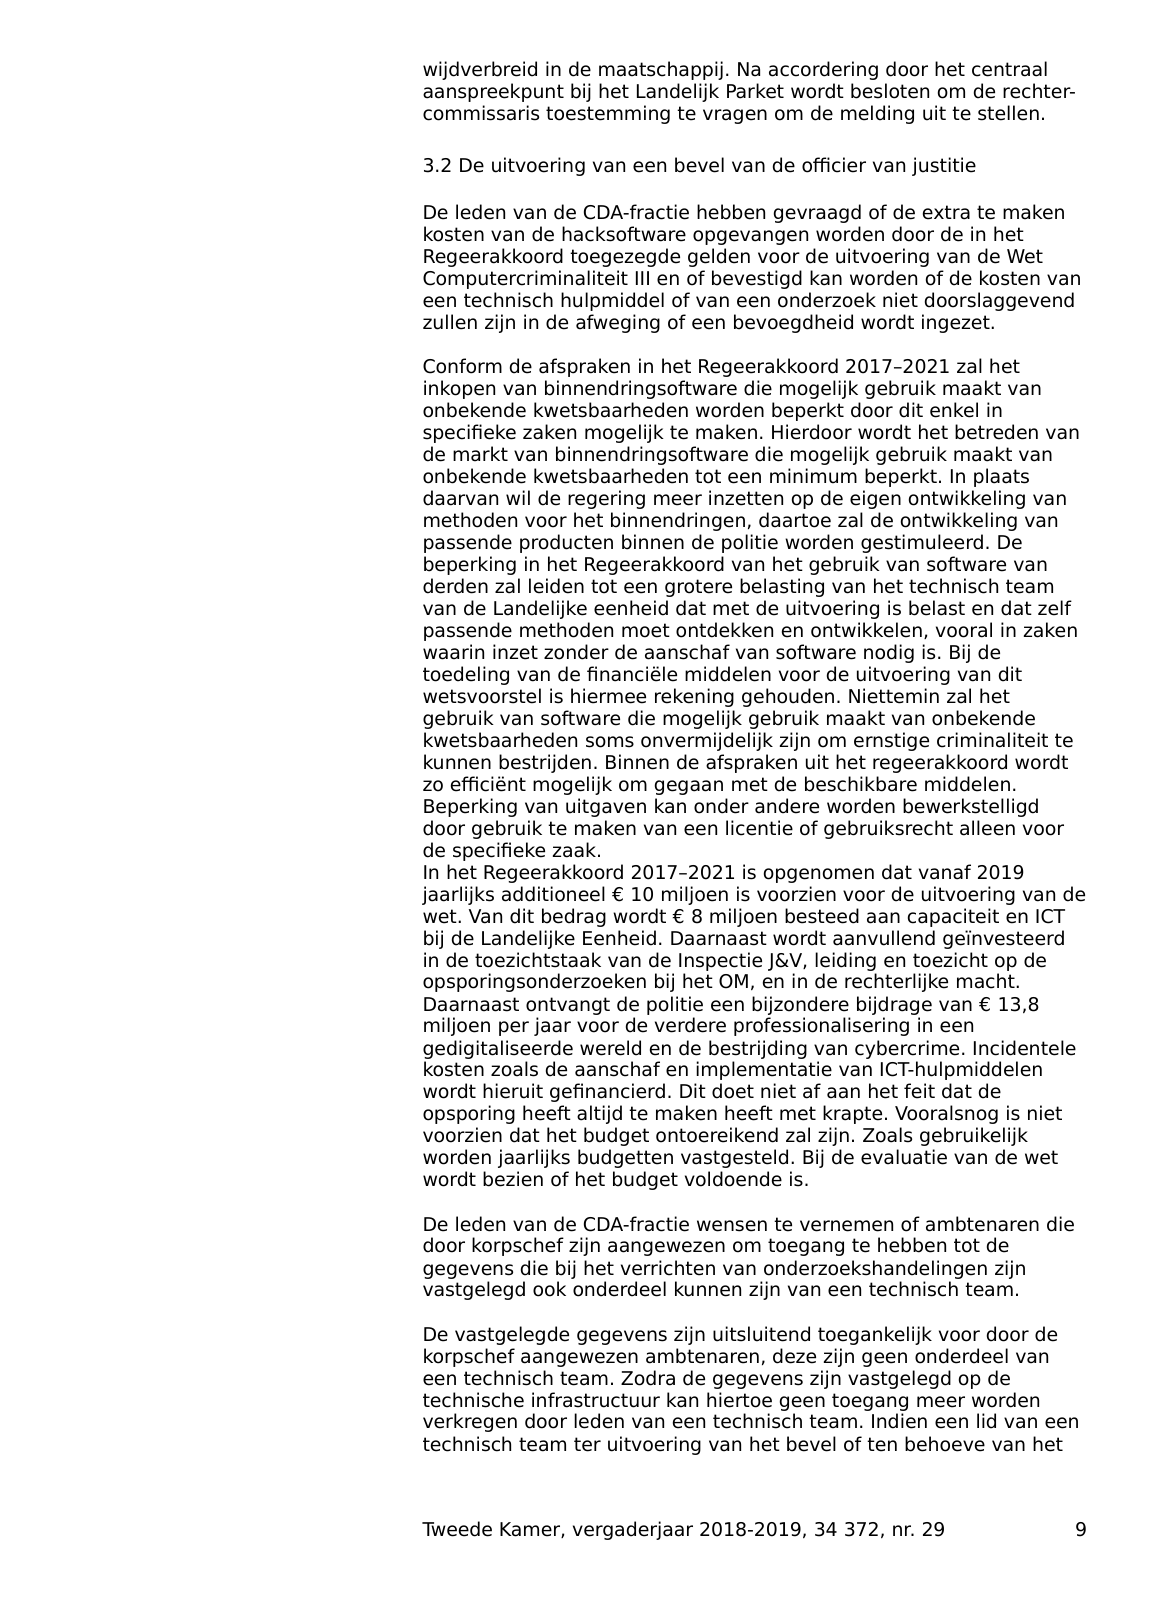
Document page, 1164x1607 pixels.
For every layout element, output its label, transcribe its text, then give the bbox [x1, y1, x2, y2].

text wijdverbreid in de maatschappij. Na accordering door het centraal aanspreekpunt bij het Landelijk Parket wordt besloten om de rechter-commissaris toestemming te vragen om de melding uit te stellen. [422, 59, 1087, 125]
text De leden van de CDA-fractie hebben gevraagd of de extra te maken kosten van de hacksoftware opgevangen worden door de in het Regeerakkoord toegezegde gelden voor de uitvoering van de Wet Computercriminaliteit III en of bevestigd kan worden of de kosten van een technisch hulpmiddel of van een onderzoek niet doorslaggevend zullen zijn in de afweging of een bevoegdheid wordt ingezet. [422, 202, 1087, 334]
subtitle 3.2 De uitvoering van een bevel van de officier van justitie [422, 155, 1087, 177]
text Conform de afspraken in het Regeerakkoord 2017–2021 zal het inkopen van binnendringsoftware die mogelijk gebruik maakt van onbekende kwetsbaarheden worden beperkt door dit enkel in specifieke zaken mogelijk te maken. Hierdoor wordt het betreden van de markt van binnendringsoftware die mogelijk gebruik maakt van onbekende kwetsbaarheden tot een minimum beperkt. In plaats daarvan wil de regering meer inzetten op de eigen ontwikkeling van methoden voor het binnendringen, daartoe zal de ontwikkeling van passende producten binnen de politie worden gestimuleerd. De beperking in het Regeerakkoord van het gebruik van software van derden zal leiden tot een grotere belasting van het technisch team van de Landelijke eenheid dat met de uitvoering is belast en dat zelf passende methoden moet ontdekken en ontwikkelen, vooral in zaken waarin inzet zonder de aanschaf van software nodig is. Bij de toedeling van de financiële middelen voor de uitvoering van dit wetsvoorstel is hiermee rekening gehouden. Niettemin zal het gebruik van software die mogelijk gebruik maakt van onbekende kwetsbaarheden soms onvermijdelijk zijn om ernstige criminaliteit te kunnen bestrijden. Binnen de afspraken uit het regeerakkoord wordt zo efficiënt mogelijk om gegaan met de beschikbare middelen. Beperking van uitgaven kan onder andere worden bewerkstelligd door gebruik te maken van een licentie of gebruiksrecht alleen voor de specifieke zaak. [422, 356, 1087, 862]
text De vastgelegde gegevens zijn uitsluitend toegankelijk voor door de korpschef aangewezen ambtenaren, deze zijn geen onderdeel van een technisch team. Zodra de gegevens zijn vastgelegd op de technische infrastructuur kan hiertoe geen toegang meer worden verkregen door leden van een technisch team. Indien een lid van een technisch team ter uitvoering van het bevel of ten behoeve van het [422, 1323, 1087, 1455]
text De leden van de CDA-fractie wensen te vernemen of ambtenaren die door korpschef zijn aangewezen om toegang te hebben tot de gegevens die bij het verrichten van onderzoekshandelingen zijn vastgelegd ook onderdeel kunnen zijn van een technisch team. [422, 1213, 1087, 1301]
text In het Regeerakkoord 2017–2021 is opgenomen dat vanaf 2019 jaarlijks additioneel € 10 miljoen is voorzien voor de uitvoering van de wet. Van dit bedrag wordt € 8 miljoen besteed aan capaciteit en ICT bij de Landelijke Eenheid. Daarnaast wordt aanvullend geïnvesteerd in de toezichtstaak van de Inspectie J&V, leiding en toezicht op de opsporingsonderzoeken bij het OM, en in de rechterlijke macht. Daarnaast ontvangt de politie een bijzondere bijdrage van € 13,8 miljoen per jaar voor de verdere professionalisering in een gedigitaliseerde wereld en de bestrijding van cybercrime. Incidentele kosten zoals de aanschaf en implementatie van ICT-hulpmiddelen wordt hieruit gefinancierd. Dit doet niet af aan het feit dat de opsporing heeft altijd te maken heeft met krapte. Vooralsnog is niet voorzien dat het budget ontoereikend zal zijn. Zoals gebruikelijk worden jaarlijks budgetten vastgesteld. Bij de evaluatie van de wet wordt bezien of het budget voldoende is. [422, 862, 1087, 1191]
